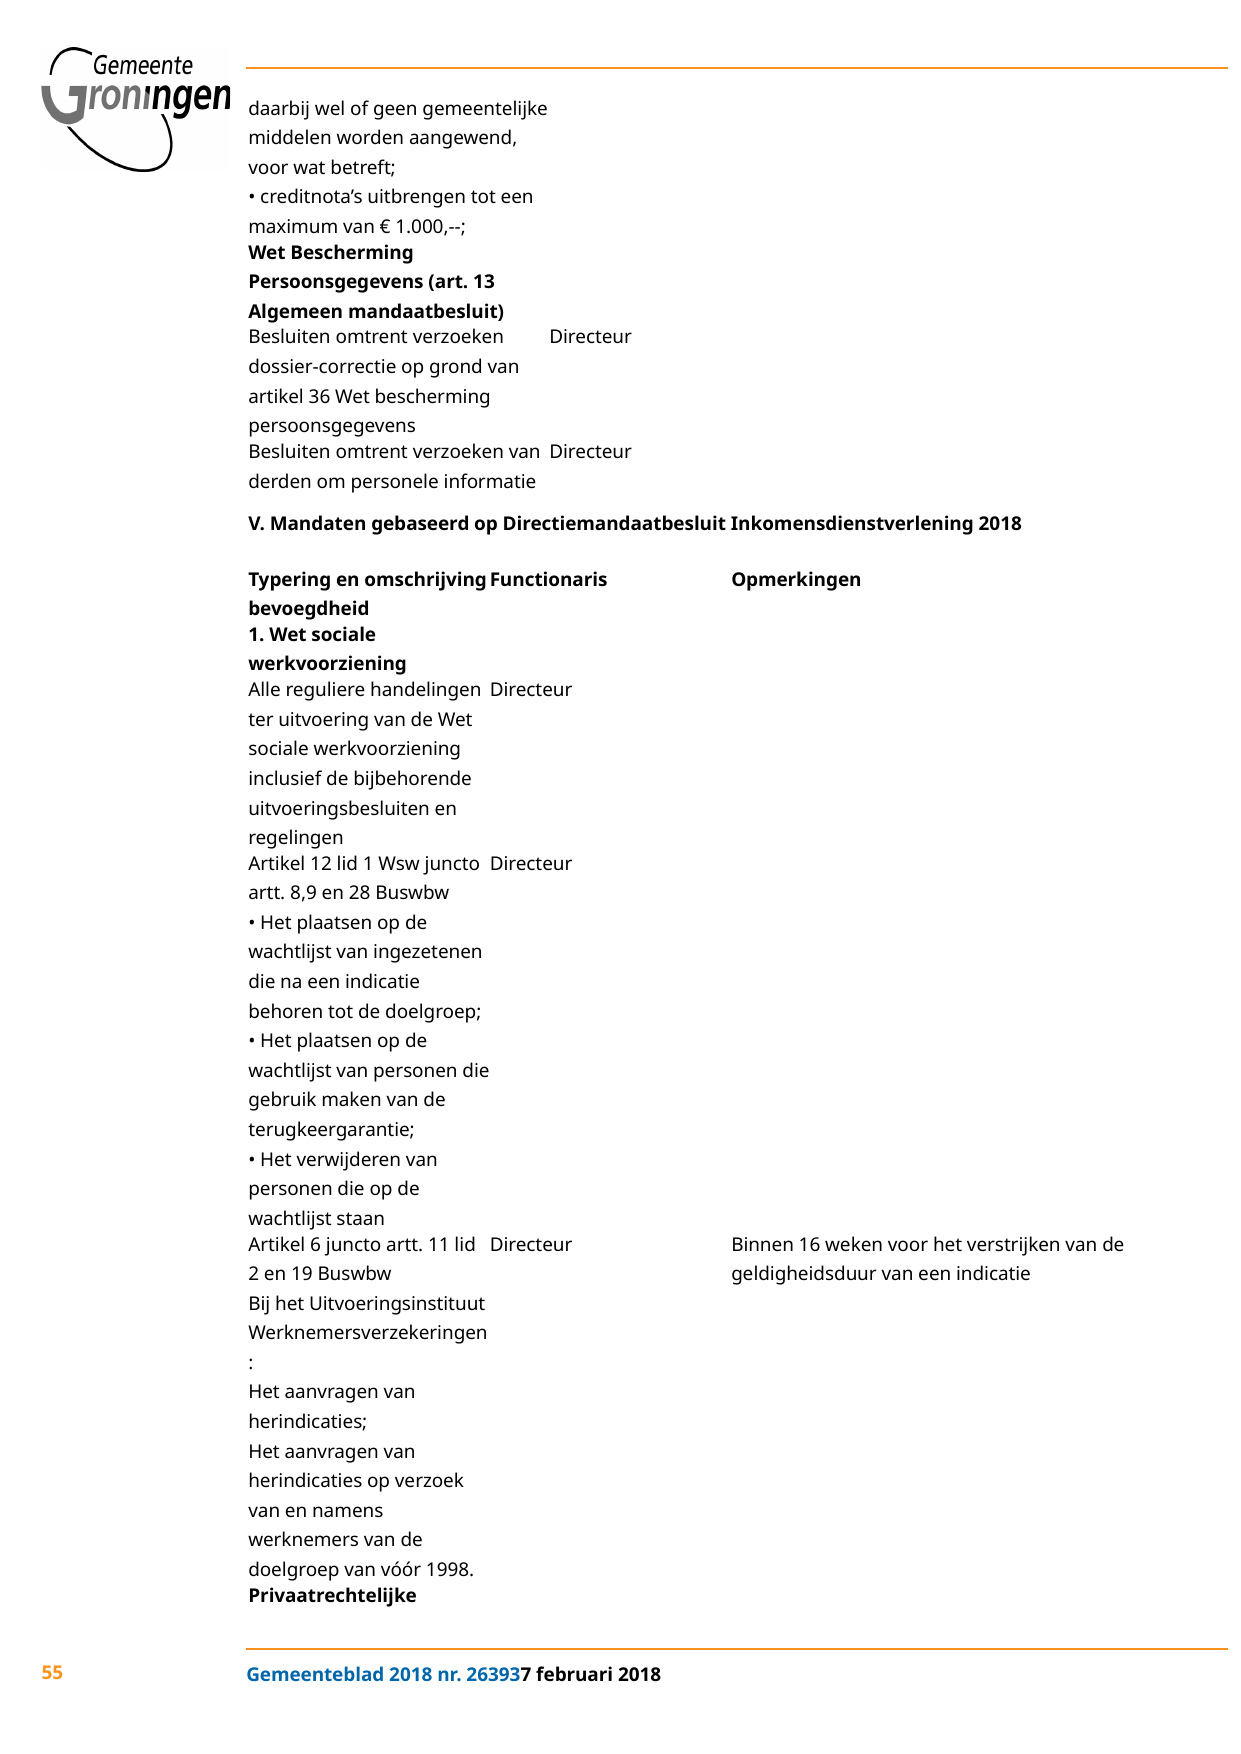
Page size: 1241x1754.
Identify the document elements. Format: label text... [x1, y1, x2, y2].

table_cell Artikel 12 lid 1 Wsw juncto artt. 8,9 en 28 Buswbw • Het plaatsen op de wachtlijst van ingezetenen die na een indicatie behoren tot de doelgroep; • Het plaatsen op de wachtlijst van personen die gebruik maken van de terugkeergarantie; • Het verwijderen van personen die op de wachtlijst staan [248, 850, 489, 1231]
table_cell Directeur [490, 676, 731, 850]
table_cell Directeur [549, 324, 850, 438]
table_cell Alle reguliere handelingen ter uitvoering van de Wet sociale werkvoorziening inclusief de bijbehorende uitvoeringsbesluiten en regelingen [248, 676, 489, 850]
table_cell Besluiten omtrent verzoeken dossier-correctie op grond van artikel 36 Wet bescherming persoonsgegevens [248, 324, 549, 438]
table_cell Directeur [490, 850, 731, 1231]
table_cell [731, 621, 1152, 676]
table_cell daarbij wel of geen gemeentelijke middelen worden aangewend, voor wat betreft; • creditnota’s uitbrengen tot een maximum van € 1.000,--; [248, 95, 549, 239]
table_cell [731, 850, 1152, 1231]
table_cell [731, 676, 1152, 850]
table_cell [549, 95, 850, 239]
table_cell 1. Wet sociale werkvoorziening [248, 621, 489, 676]
table_cell Wet Bescherming Persoonsgegevens (art. 13 Algemeen mandaatbesluit) [248, 239, 549, 324]
table_cell [490, 621, 731, 676]
table_header Typering en omschrijving bevoegdheid [248, 566, 489, 621]
table_cell [850, 95, 1152, 239]
table_cell [850, 438, 1152, 493]
picture [41, 47, 231, 172]
table_cell Privaatrechtelijke [248, 1582, 489, 1608]
table_header Functionaris [490, 566, 731, 621]
table_cell Artikel 6 juncto artt. 11 lid 2 en 19 Buswbw Bij het Uitvoeringsinstituut Werknemersverzekeringen: Het aanvragen van herindicaties; Het aanvragen van herindicaties op verzoek van en namens werknemers van de doelgroep van vóór 1998. [248, 1231, 489, 1582]
table_cell [490, 1582, 731, 1608]
table_cell [850, 239, 1152, 324]
text V. Mandaten gebaseerd op Directiemandaatbesluit Inkomensdienstverlening 2018 [248, 510, 1152, 536]
table_cell Binnen 16 weken voor het verstrijken van de geldigheidsduur van een indicatie [731, 1231, 1152, 1582]
table_cell [731, 1582, 1152, 1608]
table_cell Besluiten omtrent verzoeken van derden om personele informatie [248, 438, 549, 493]
table_cell [549, 239, 850, 324]
table_cell [850, 324, 1152, 438]
table_header Opmerkingen [731, 566, 1152, 621]
table_cell Directeur [490, 1231, 731, 1582]
table_cell Directeur [549, 438, 850, 493]
